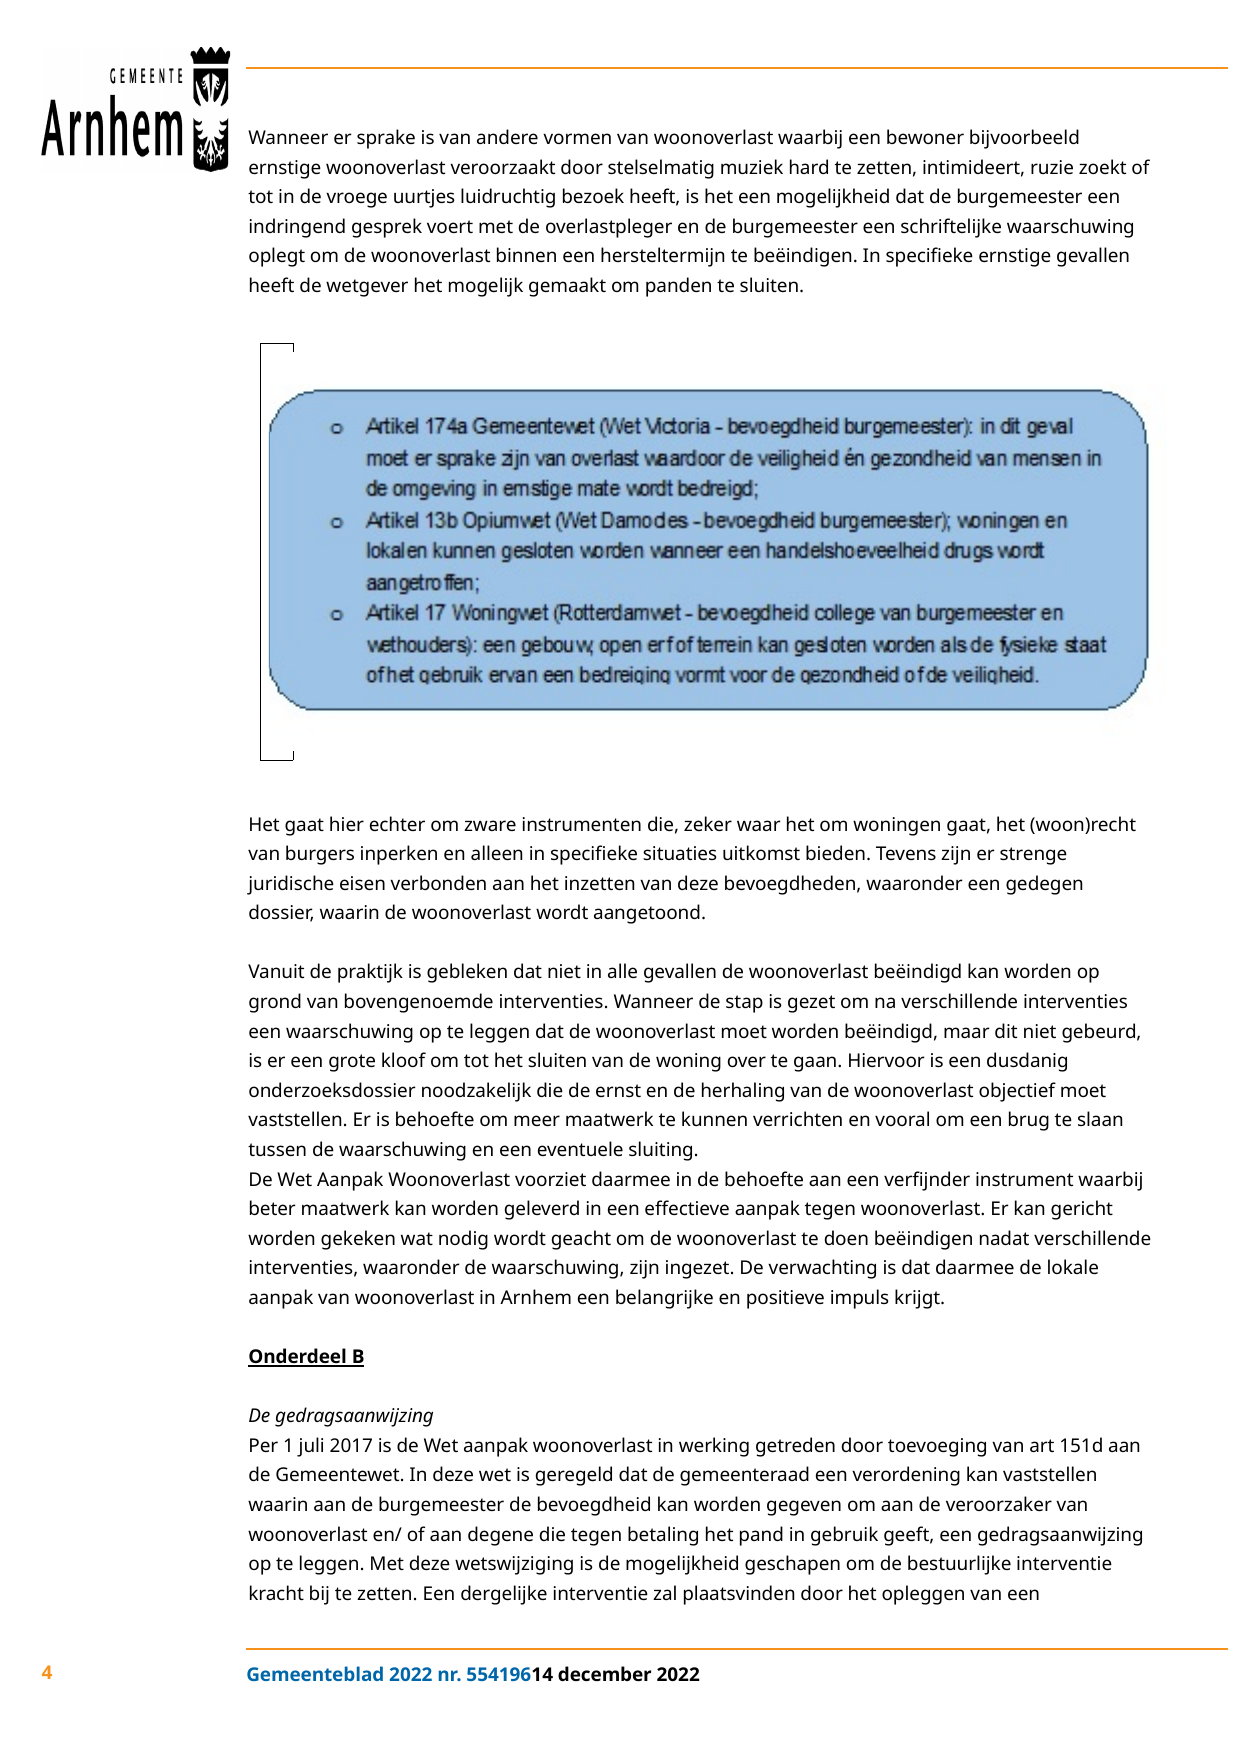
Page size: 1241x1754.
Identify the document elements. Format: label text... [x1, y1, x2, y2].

picture [41, 47, 231, 172]
text Het gaat hier echter om zware instrumenten die, zeker waar het om woningen gaat, het (woon)recht van burgers inperken en alleen in specifieke situaties uitkomst bieden. Tevens zijn er strenge juridische eisen verbonden aan het inzetten van deze bevoegdheden, waaronder een gedegen dossier, waarin de woonoverlast wordt aangetoond. [248, 811, 1152, 925]
text Wanneer er sprake is van andere vormen van woonoverlast waarbij een bewoner bijvoorbeeld ernstige woonoverlast veroorzaakt door stelselmatig muziek hard te zetten, intimideert, ruzie zoekt of tot in de vroege uurtjes luidruchtig bezoek heeft, is het een mogelijkheid dat de burgemeester een indringend gesprek voert met de overlastpleger en de burgemeester een schriftelijke waarschuwing oplegt om de woonoverlast binnen een hersteltermijn te beëindigen. In specifieke ernstige gevallen heeft de wetgever het mogelijk gemaakt om panden te sluiten. [248, 124, 1152, 298]
text Onderdeel B [248, 1343, 1152, 1369]
text De gedragsaanwijzing [248, 1402, 1152, 1428]
text De Wet Aanpak Woonoverlast voorziet daarmee in de behoefte aan een verfijnder instrument waarbij beter maatwerk kan worden geleverd in een effectieve aanpak tegen woonoverlast. Er kan gericht worden gekeken wat nodig wordt geacht om de woonoverlast te doen beëindigen nadat verschillende interventies, waaronder de waarschuwing, zijn ingezet. De verwachting is dat daarmee de lokale aanpak van woonoverlast in Arnhem een belangrijke en positieve impuls krijgt. [248, 1166, 1152, 1310]
text Per 1 juli 2017 is de Wet aanpak woonoverlast in werking getreden door toevoeging van art 151d aan de Gemeentewet. In deze wet is geregeld dat de gemeenteraad een verordening kan vaststellen waarin aan de burgemeester de bevoegdheid kan worden gegeven om aan de veroorzaker van woonoverlast en/ of aan degene die tegen betaling het pand in gebruik geeft, een gedragsaanwijzing op te leggen. Met deze wetswijziging is de mogelijkheid geschapen om de bestuurlijke interventie kracht bij te zetten. Een dergelijke interventie zal plaatsvinden door het opleggen van een [248, 1432, 1152, 1606]
text Vanuit de praktijk is gebleken dat niet in alle gevallen de woonoverlast beëindigd kan worden op grond van bovengenoemde interventies. Wanneer de stap is gezet om na verschillende interventies een waarschuwing op te leggen dat de woonoverlast moet worden beëindigd, maar dit niet gebeurd, is er een grote kloof om tot het sluiten van de woning over te gaan. Hiervoor is een dusdanig onderzoeksdossier noodzakelijk die de ernst en de herhaling van de woonoverlast objectief moet vaststellen. Er is behoefte om meer maatwerk te kunnen verrichten en vooral om een brug te slaan tussen de waarschuwing en een eventuele sluiting. [248, 959, 1152, 1162]
picture [268, 352, 1167, 751]
